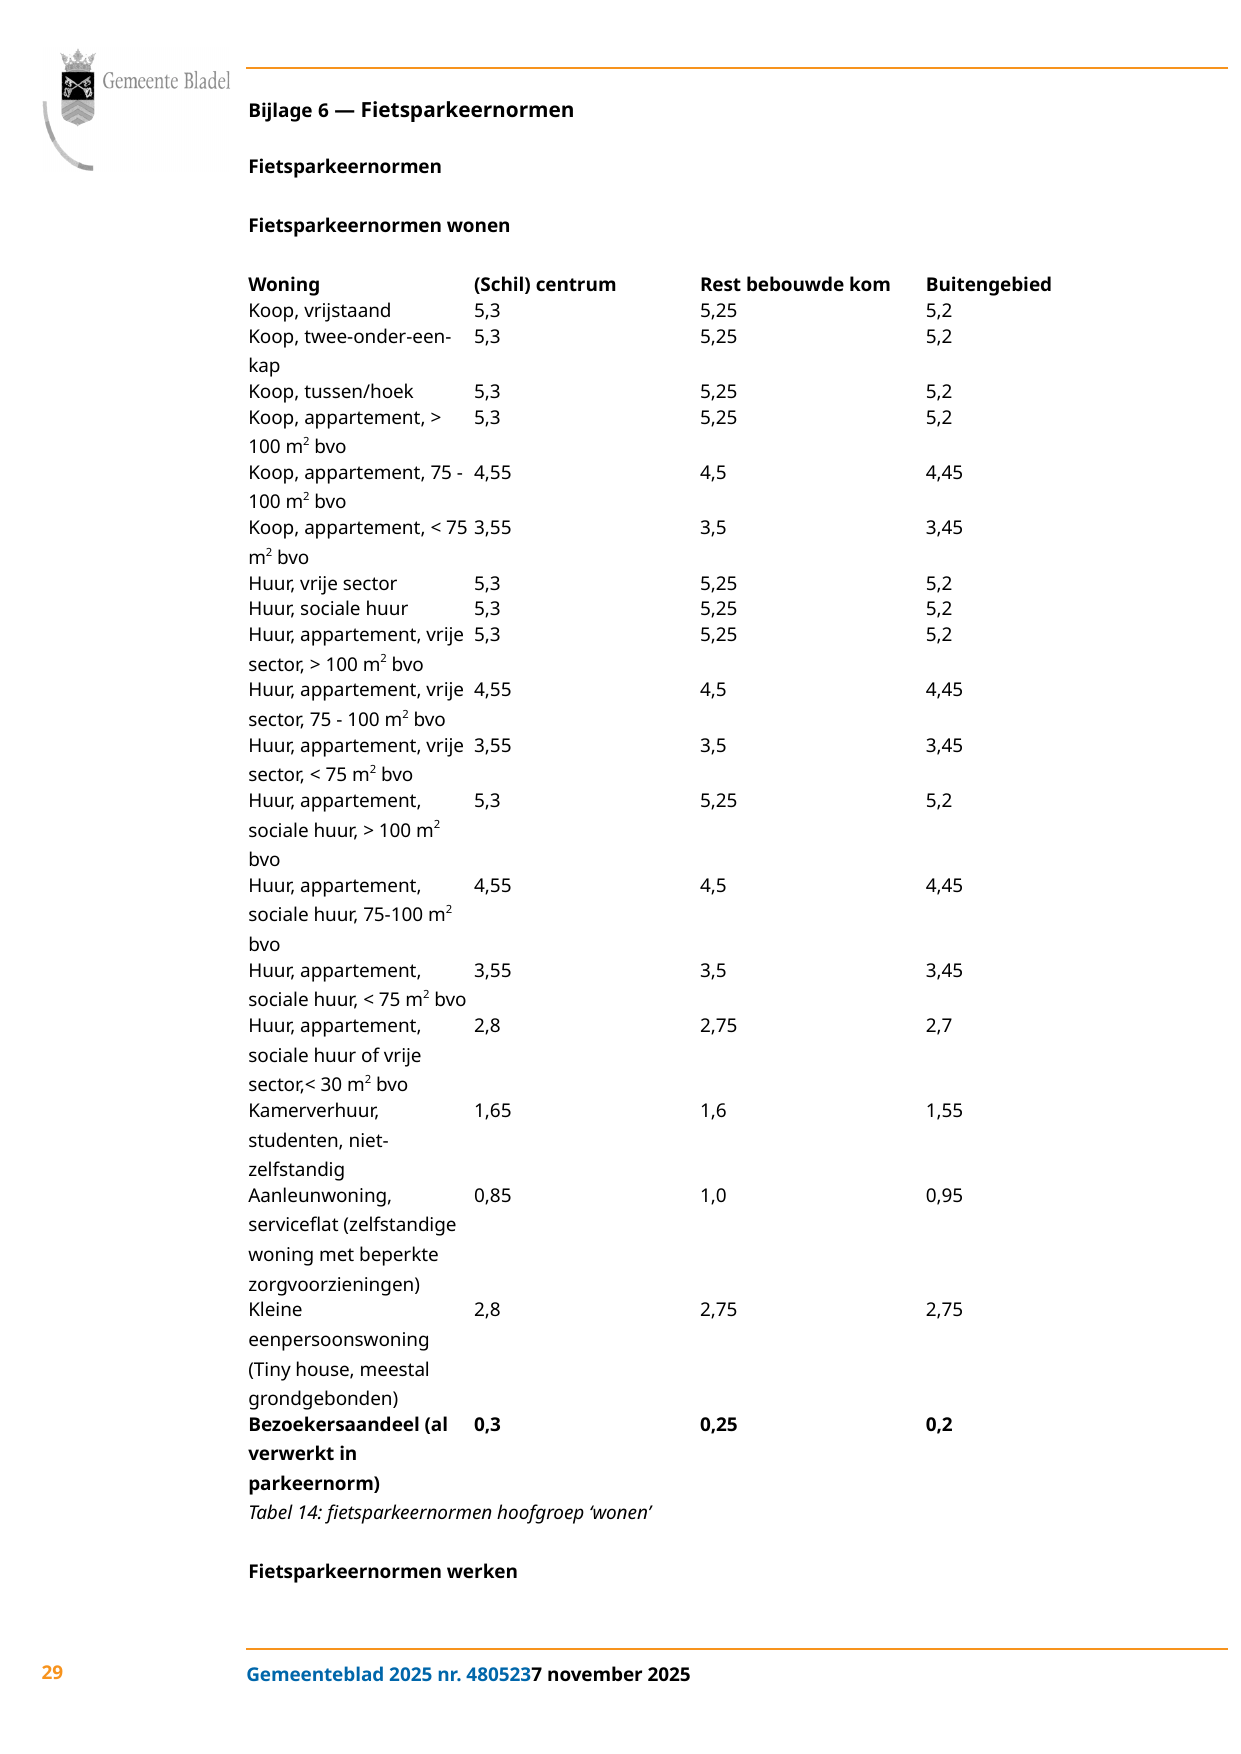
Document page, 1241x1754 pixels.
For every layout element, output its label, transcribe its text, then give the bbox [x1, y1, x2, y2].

table_cell Huur, appartement, vrije sector, < 75 m2 bvo [248, 732, 474, 787]
picture [41, 47, 231, 172]
table_cell Koop, appartement, > 100 m2 bvo [248, 404, 474, 459]
table_cell 5,3 [474, 621, 700, 677]
table_header Buitengebied [926, 271, 1152, 297]
table_cell 1,65 [474, 1097, 700, 1182]
table_cell Koop, appartement, < 75 m2 bvo [248, 515, 474, 570]
table_cell Koop, appartement, 75 - 100 m2 bvo [248, 459, 474, 514]
table_cell 2,8 [474, 1297, 700, 1411]
table_cell 3,5 [700, 732, 926, 787]
table_cell 2,7 [926, 1012, 1152, 1097]
table_cell 5,2 [926, 297, 1152, 323]
table_cell 1,55 [926, 1097, 1152, 1182]
table_cell 5,3 [474, 297, 700, 323]
table_cell 3,5 [700, 957, 926, 1012]
table_cell 5,3 [474, 570, 700, 596]
table_cell 0,25 [700, 1411, 926, 1496]
table_cell Huur, appartement, sociale huur, 75-100 m2 bvo [248, 872, 474, 957]
table_cell 5,25 [700, 621, 926, 677]
table_cell 4,55 [474, 677, 700, 732]
table_cell Kleine eenpersoonswoning (Tiny house, meestal grondgebonden) [248, 1297, 474, 1411]
table_cell 5,2 [926, 323, 1152, 378]
table_cell 4,5 [700, 459, 926, 514]
table_cell 5,25 [700, 323, 926, 378]
table_cell Huur, sociale huur [248, 596, 474, 621]
text Fietsparkeernormen wonen [248, 212, 1152, 238]
table_cell 0,2 [926, 1411, 1152, 1496]
table_cell 3,45 [926, 957, 1152, 1012]
table_cell 3,55 [474, 515, 700, 570]
table_cell Huur, appartement, sociale huur of vrije sector,< 30 m2 bvo [248, 1012, 474, 1097]
table_cell 4,55 [474, 872, 700, 957]
table_cell Huur, appartement, vrije sector, 75 - 100 m2 bvo [248, 677, 474, 732]
table_cell 5,3 [474, 787, 700, 872]
table_cell 4,5 [700, 872, 926, 957]
table_cell Huur, appartement, sociale huur, < 75 m2 bvo [248, 957, 474, 1012]
table_cell Koop, twee-onder-een-kap [248, 323, 474, 378]
table_cell 4,55 [474, 459, 700, 514]
table_header Rest bebouwde kom [700, 271, 926, 297]
table_cell 5,25 [700, 404, 926, 459]
table_cell 5,3 [474, 323, 700, 378]
table_cell 0,3 [474, 1411, 700, 1496]
table_cell 2,75 [700, 1012, 926, 1097]
table_cell 5,2 [926, 596, 1152, 621]
table_cell 5,2 [926, 787, 1152, 872]
text Fietsparkeernormen werken [248, 1558, 1152, 1584]
table_cell 4,5 [700, 677, 926, 732]
table_cell 1,0 [700, 1182, 926, 1297]
table_cell 5,25 [700, 570, 926, 596]
table_cell 4,45 [926, 459, 1152, 514]
table_cell 5,25 [700, 596, 926, 621]
table_cell Kamerverhuur, studenten, niet-zelfstandig [248, 1097, 474, 1182]
table_cell Huur, appartement, vrije sector, > 100 m2 bvo [248, 621, 474, 677]
table_cell Koop, tussen/hoek [248, 378, 474, 404]
table_cell 1,6 [700, 1097, 926, 1182]
table_cell Bezoekersaandeel (al verwerkt in parkeernorm) [248, 1411, 474, 1496]
table_cell 5,2 [926, 404, 1152, 459]
table_cell 3,45 [926, 515, 1152, 570]
table_cell Huur, vrije sector [248, 570, 474, 596]
table_cell 5,3 [474, 596, 700, 621]
table_cell 0,85 [474, 1182, 700, 1297]
table_cell 5,2 [926, 378, 1152, 404]
table_cell 5,2 [926, 621, 1152, 677]
table_cell 4,45 [926, 872, 1152, 957]
table_cell 3,5 [700, 515, 926, 570]
text Tabel 14: fietsparkeernormen hoofgroep ‘wonen’ [248, 1499, 1152, 1525]
table_cell 5,2 [926, 570, 1152, 596]
table_cell Aanleunwoning, serviceflat (zelfstandige woning met beperkte zorgvoorzieningen) [248, 1182, 474, 1297]
table_cell 5,25 [700, 787, 926, 872]
table_cell 3,45 [926, 732, 1152, 787]
table_cell 5,25 [700, 378, 926, 404]
table_cell 2,8 [474, 1012, 700, 1097]
table_cell 2,75 [700, 1297, 926, 1411]
table_cell Huur, appartement, sociale huur, > 100 m2 bvo [248, 787, 474, 872]
table_cell 4,45 [926, 677, 1152, 732]
table_header (Schil) centrum [474, 271, 700, 297]
table_cell 0,95 [926, 1182, 1152, 1297]
table_cell 5,3 [474, 404, 700, 459]
table_cell 3,55 [474, 957, 700, 1012]
text Bijlage 6 — Fietsparkeernormen [248, 95, 1152, 123]
table_cell 2,75 [926, 1297, 1152, 1411]
table_cell 3,55 [474, 732, 700, 787]
table_cell 5,25 [700, 297, 926, 323]
table_header Woning [248, 271, 474, 297]
table_cell Koop, vrijstaand [248, 297, 474, 323]
table_cell 5,3 [474, 378, 700, 404]
text Fietsparkeernormen [248, 153, 1152, 179]
